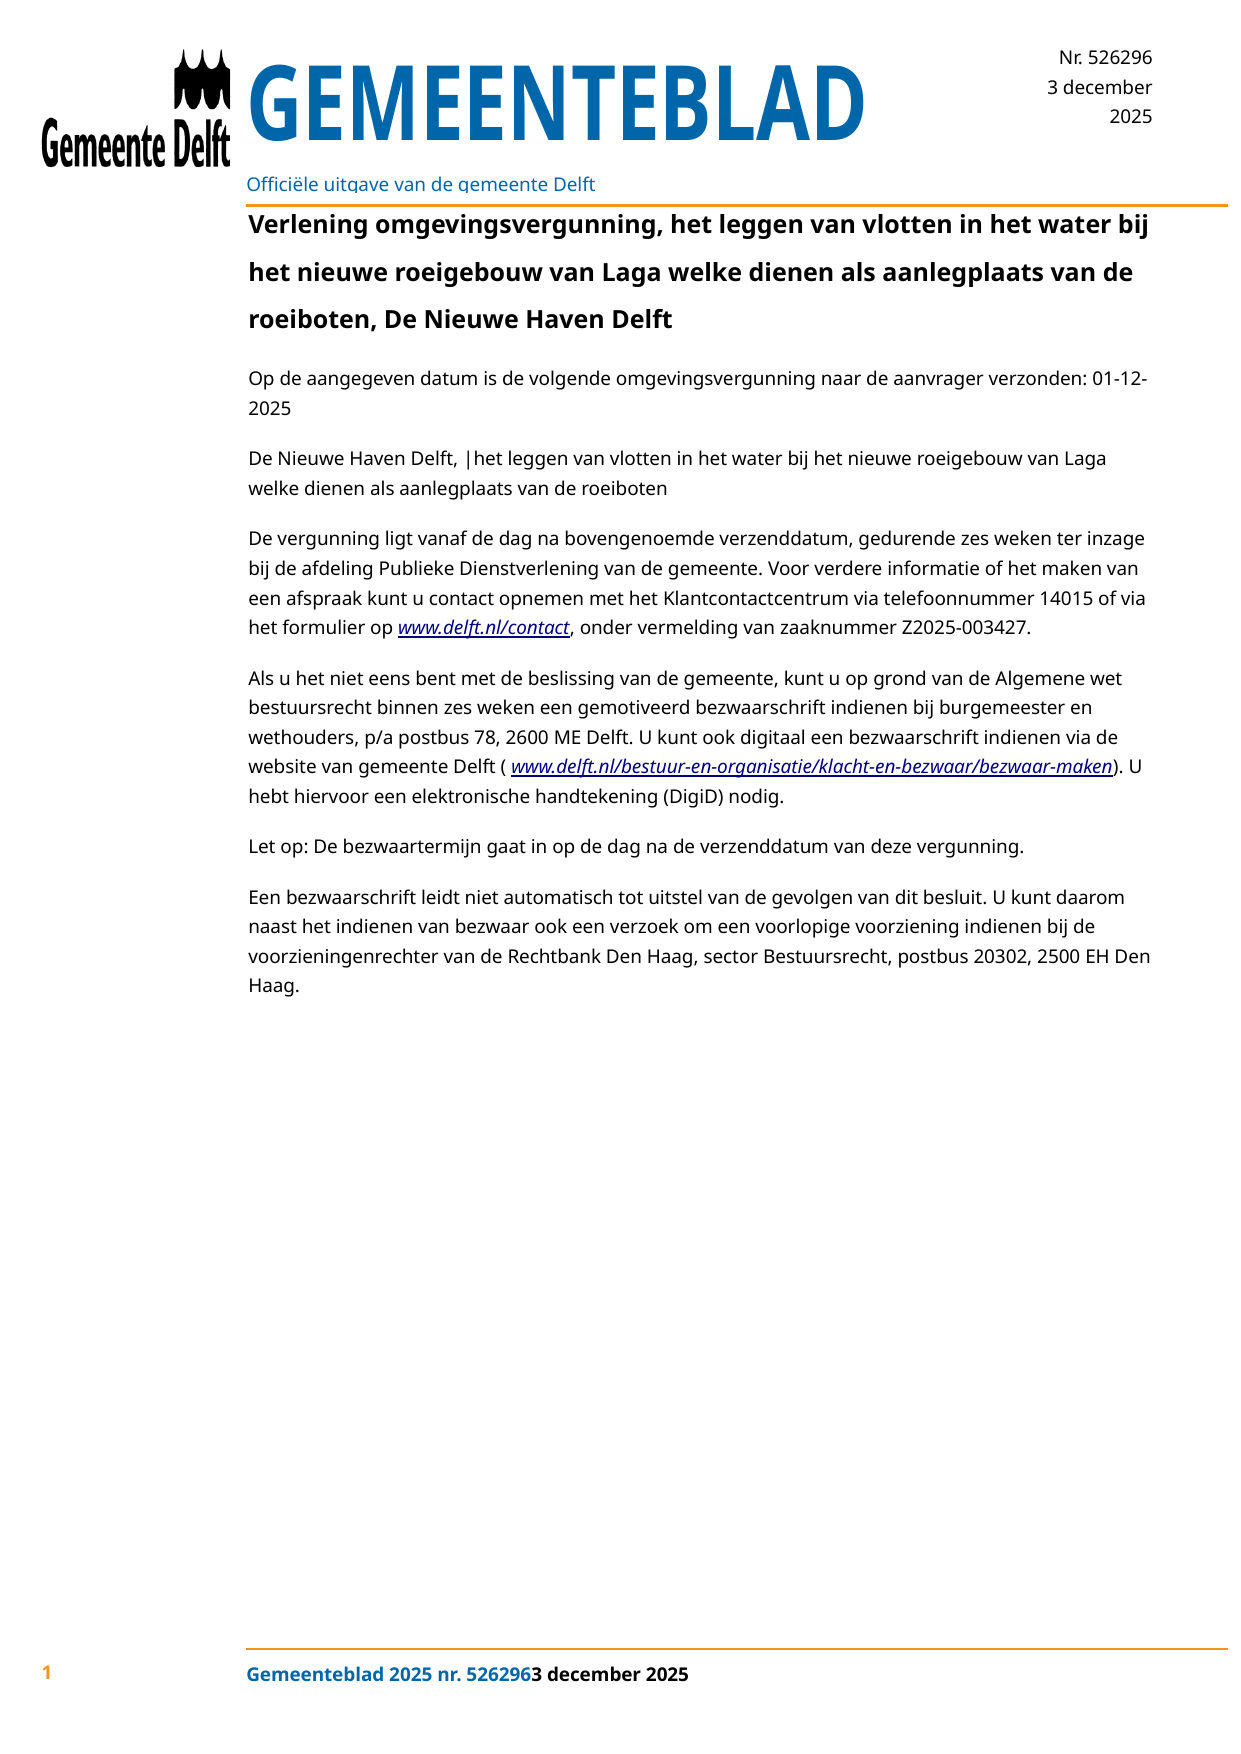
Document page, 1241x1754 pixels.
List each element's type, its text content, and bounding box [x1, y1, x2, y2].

text Als u het niet eens bent met de beslissing van de gemeente, kunt u op grond van de Algemene wet bestuursrecht binnen zes weken een gemotiveerd bezwaarschrift indienen bij burgemeester en wethouders, p/a postbus 78, 2600 ME Delft. U kunt ook digitaal een bezwaarschrift indienen via de website van gemeente Delft ( www.delft.nl/bestuur-en-organisatie/klacht-en-bezwaar/bezwaar-maken). U hebt hiervoor een elektronische handtekening (DigiD) nodig. [248, 665, 1152, 809]
picture [41, 47, 231, 172]
text Verlening omgevingsvergunning, het leggen van vlotten in het water bij het nieuwe roeigebouw van Laga welke dienen als aanlegplaats van de roeiboten, De Nieuwe Haven Delft [248, 207, 1152, 336]
text Op de aangegeven datum is de volgende omgevingsvergunning naar de aanvrager verzonden: 01-12-2025 [248, 366, 1152, 421]
text Een bezwaarschrift leidt niet automatisch tot uitstel van de gevolgen van dit besluit. U kunt daarom naast het indienen van bezwaar ook een verzoek om een voorlopige voorziening indienen bij de voorzieningenrechter van de Rechtbank Den Haag, sector Bestuursrecht, postbus 20302, 2500 EH Den Haag. [248, 884, 1152, 998]
text De Nieuwe Haven Delft, |het leggen van vlotten in het water bij het nieuwe roeigebouw van Laga welke dienen als aanlegplaats van de roeiboten [248, 446, 1152, 501]
text Let op: De bezwaartermijn gaat in op de dag na de verzenddatum van deze vergunning. [248, 833, 1152, 859]
text De vergunning ligt vanaf de dag na bovengenoemde verzenddatum, gedurende zes weken ter inzage bij de afdeling Publieke Dienstverlening van de gemeente. Voor verdere informatie of het maken van een afspraak kunt u contact opnemen met het Klantcontactcentrum via telefoonnummer 14015 of via het formulier op www.delft.nl/contact, onder vermelding van zaaknummer Z2025-003427. [248, 526, 1152, 640]
